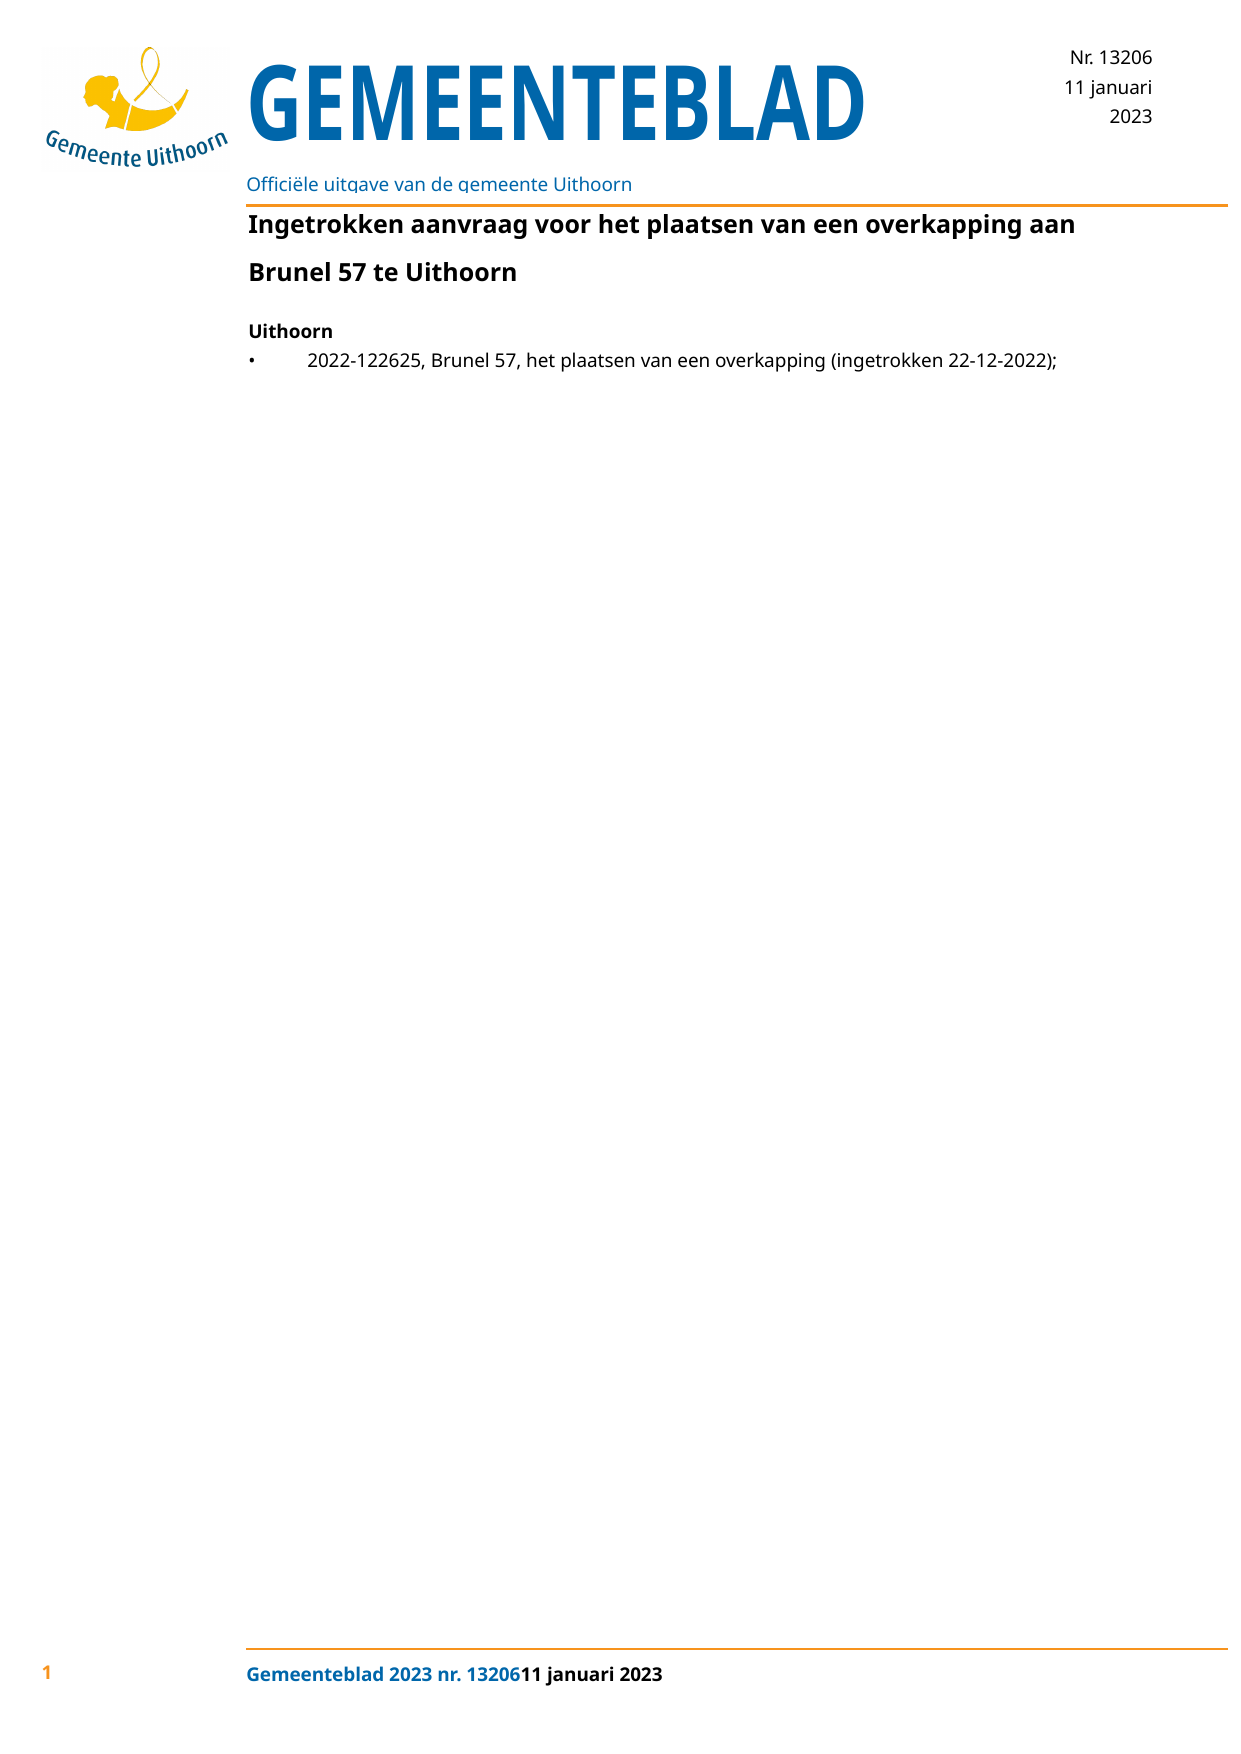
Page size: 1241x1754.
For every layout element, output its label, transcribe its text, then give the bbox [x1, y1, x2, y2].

text Uithoorn [248, 318, 1152, 344]
list 2022-122625, Brunel 57, het plaatsen van een overkapping (ingetrokken 22-12-2022); [248, 347, 1152, 373]
picture [41, 47, 231, 172]
text Ingetrokken aanvraag voor het plaatsen van een overkapping aan Brunel 57 te Uithoorn [248, 207, 1152, 288]
